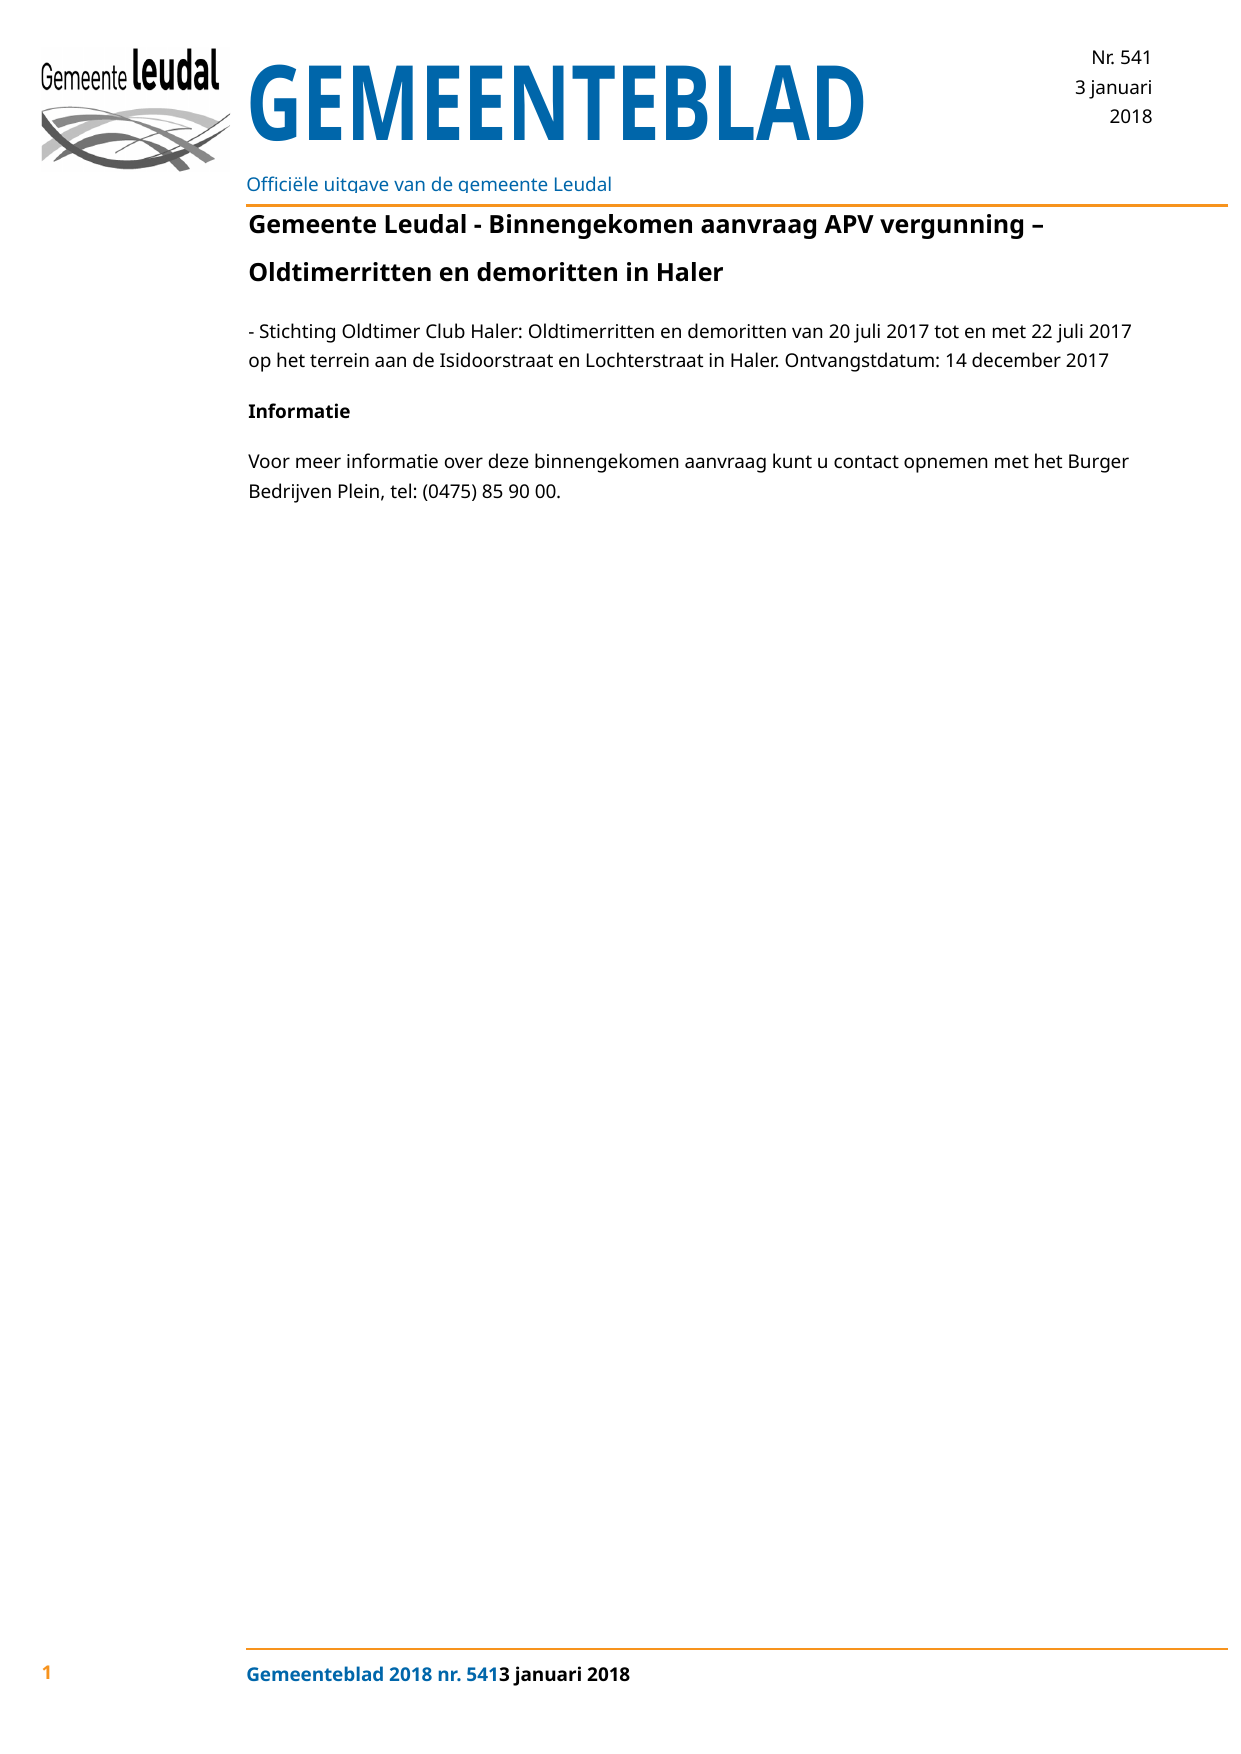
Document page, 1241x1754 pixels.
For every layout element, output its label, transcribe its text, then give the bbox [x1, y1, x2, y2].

text Voor meer informatie over deze binnengekomen aanvraag kunt u contact opnemen met het Burger Bedrijven Plein, tel: (0475) 85 90 00. [248, 448, 1152, 504]
text - Stichting Oldtimer Club Haler: Oldtimerritten en demoritten van 20 juli 2017 tot en met 22 juli 2017 op het terrein aan de Isidoorstraat en Lochterstraat in Haler. Ontvangstdatum: 14 december 2017 [248, 318, 1152, 373]
text Gemeente Leudal - Binnengekomen aanvraag APV vergunning – Oldtimerritten en demoritten in Haler [248, 207, 1152, 288]
text Informatie [248, 398, 1152, 424]
picture [41, 47, 231, 172]
